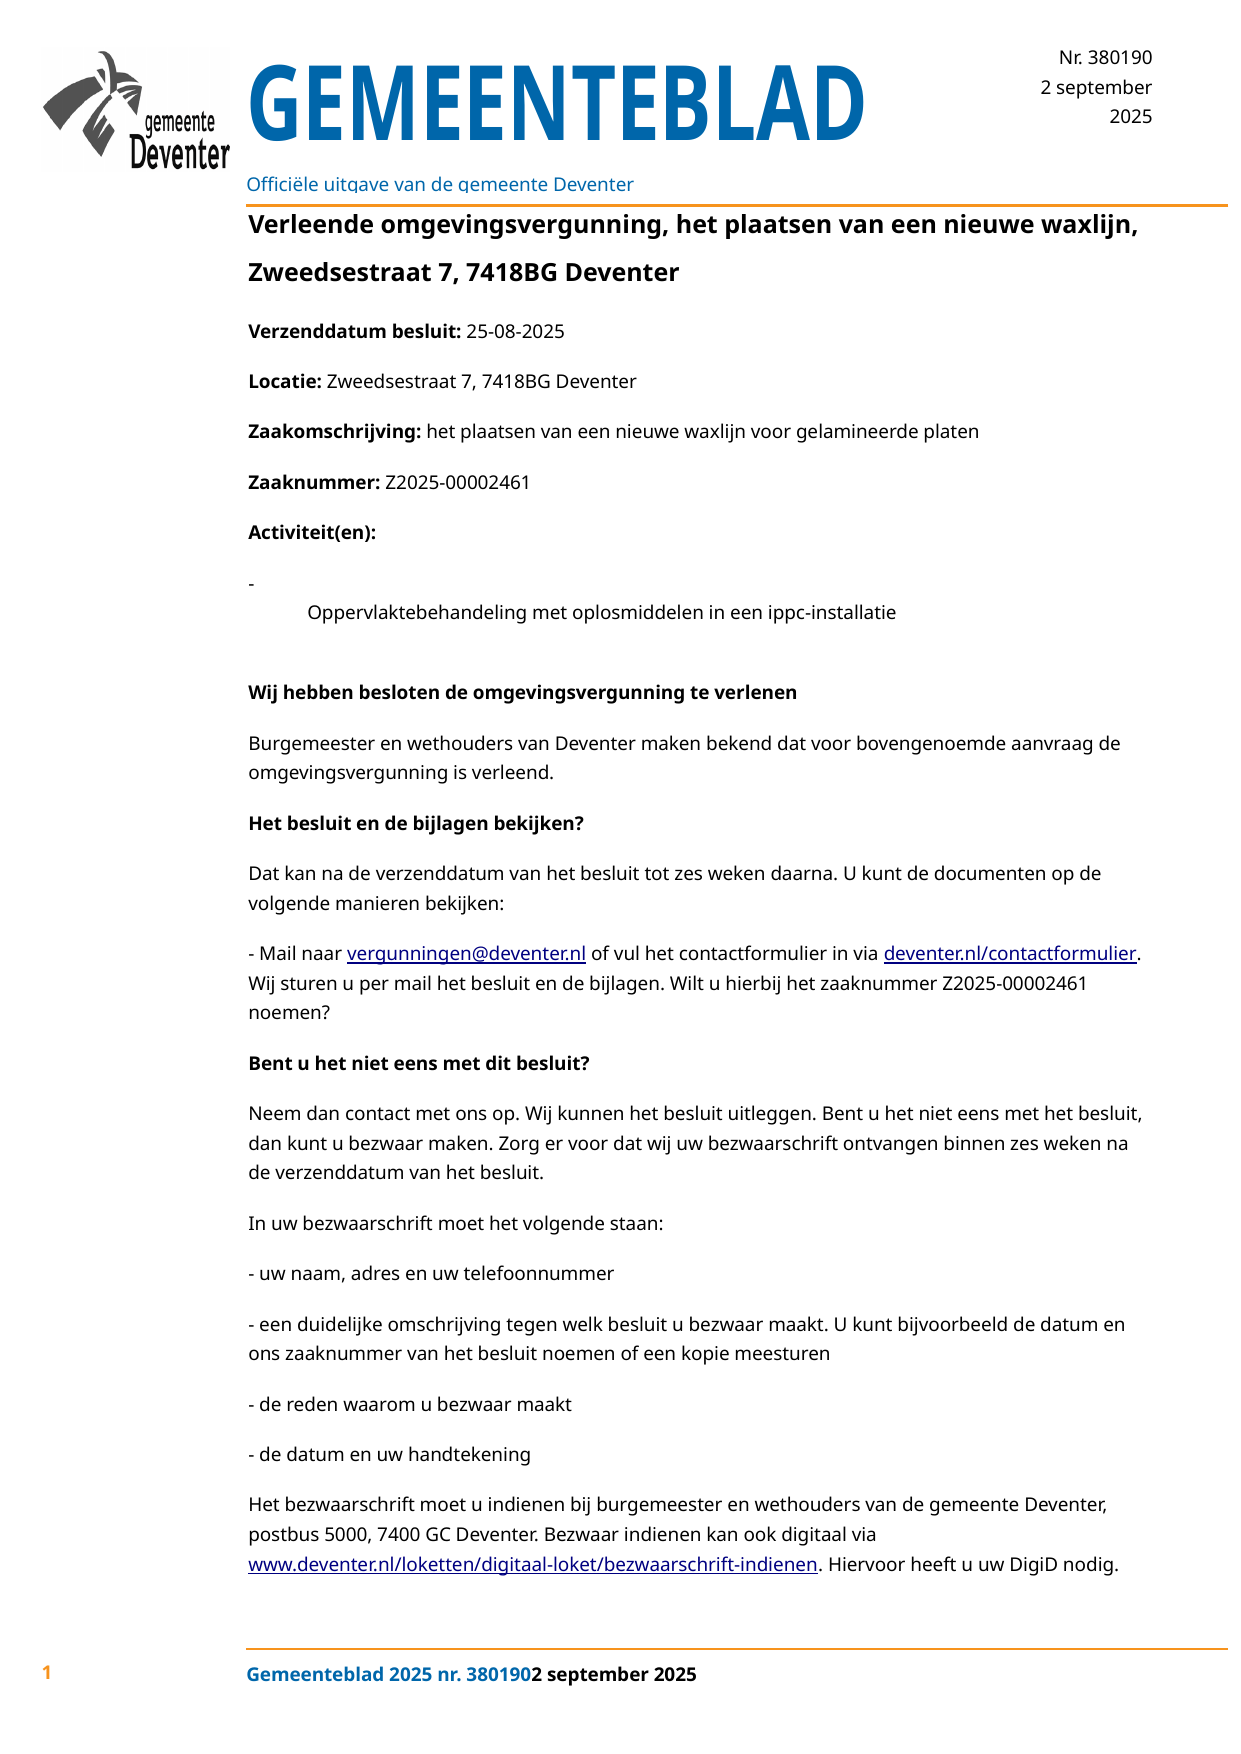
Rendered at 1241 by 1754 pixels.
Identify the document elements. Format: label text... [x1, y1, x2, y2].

text Bent u het niet eens met dit besluit? [248, 1050, 1152, 1076]
list Oppervlaktebehandeling met oplosmiddelen in een ippc-installatie [248, 599, 1152, 625]
text Neem dan contact met ons op. Wij kunnen het besluit uitleggen. Bent u het niet eens met het besluit, dan kunt u bezwaar maken. Zorg er voor dat wij uw bezwaarschrift ontvangen binnen zes weken na de verzenddatum van het besluit. [248, 1100, 1152, 1185]
text Activiteit(en): [248, 519, 1152, 545]
text - de reden waarom u bezwaar maakt [248, 1391, 1152, 1417]
text Dat kan na de verzenddatum van het besluit tot zes weken daarna. U kunt de documenten op de volgende manieren bekijken: [248, 860, 1152, 916]
text Verleende omgevingsvergunning, het plaatsen van een nieuwe waxlijn, Zweedsestraat 7, 7418BG Deventer [248, 207, 1152, 288]
text - uw naam, adres en uw telefoonnummer [248, 1260, 1152, 1286]
text Zaakomschrijving: het plaatsen van een nieuwe waxlijn voor gelamineerde platen [248, 419, 1152, 444]
text Wij hebben besloten de omgevingsvergunning te verlenen [248, 679, 1152, 705]
text Verzenddatum besluit: 25-08-2025 [248, 318, 1152, 344]
text - een duidelijke omschrijving tegen welk besluit u bezwaar maakt. U kunt bijvoorbeeld de datum en ons zaaknummer van het besluit noemen of een kopie meesturen [248, 1311, 1152, 1366]
picture [41, 47, 231, 172]
text Locatie: Zweedsestraat 7, 7418BG Deventer [248, 368, 1152, 394]
text In uw bezwaarschrift moet het volgende staan: [248, 1210, 1152, 1236]
text - de datum en uw handtekening [248, 1441, 1152, 1467]
text Het bezwaarschrift moet u indienen bij burgemeester en wethouders van de gemeente Deventer, postbus 5000, 7400 GC Deventer. Bezwaar indienen kan ook digitaal via www.deventer.nl/loketten/digitaal-loket/bezwaarschrift-indienen. Hiervoor heeft u uw DigiD nodig. [248, 1492, 1152, 1577]
text Zaaknummer: Z2025-00002461 [248, 469, 1152, 495]
text Burgemeester en wethouders van Deventer maken bekend dat voor bovengenoemde aanvraag de omgevingsvergunning is verleend. [248, 730, 1152, 785]
text - Mail naar vergunningen@deventer.nl of vul het contactformulier in via deventer.nl/contactformulier. Wij sturen u per mail het besluit en de bijlagen. Wilt u hierbij het zaaknummer Z2025-00002461 noemen? [248, 940, 1152, 1025]
text Het besluit en de bijlagen bekijken? [248, 810, 1152, 836]
